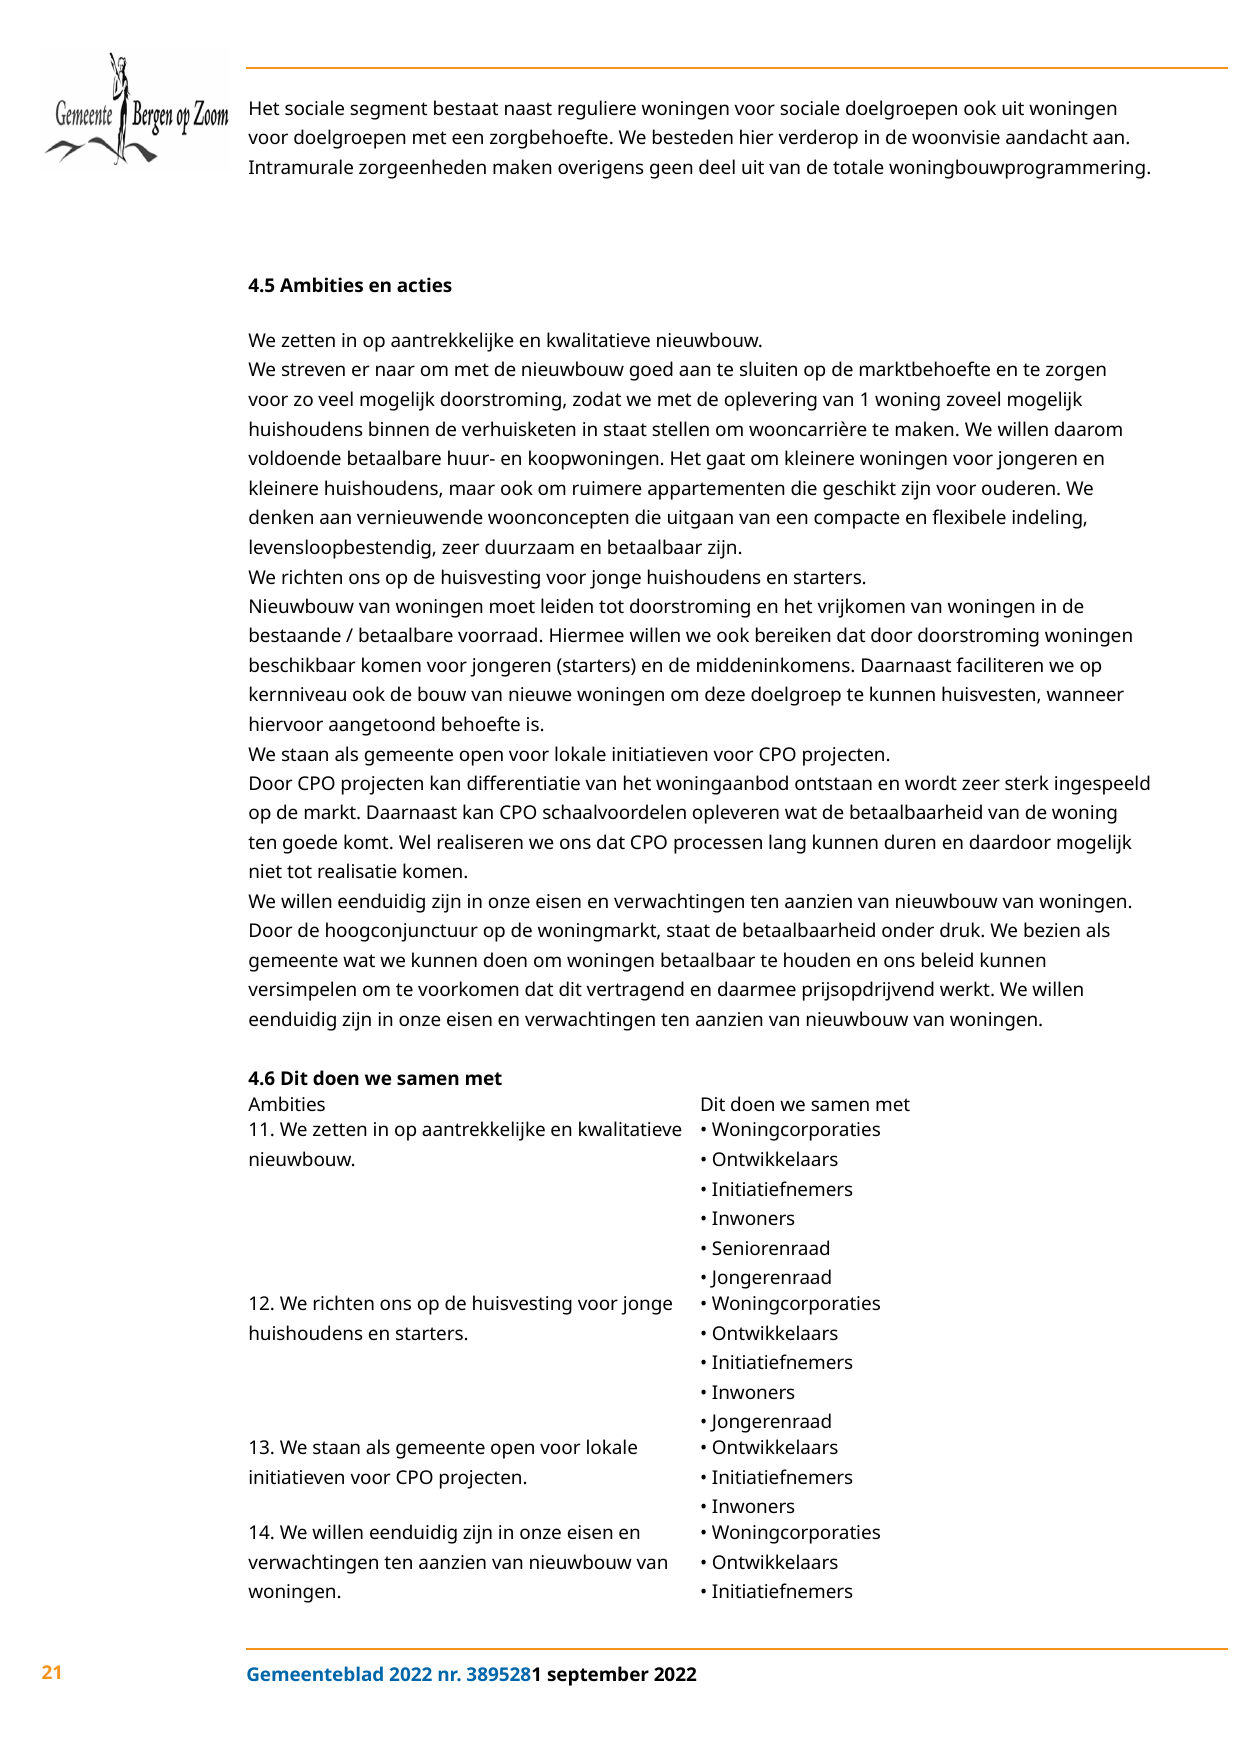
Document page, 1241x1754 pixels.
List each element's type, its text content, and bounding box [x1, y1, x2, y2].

table_cell • Woningcorporaties • Ontwikkelaars • Initiatiefnemers [700, 1519, 1152, 1604]
table_cell • Woningcorporaties • Ontwikkelaars • Initiatiefnemers • Inwoners • Seniorenraad • Jongerenraad [700, 1117, 1152, 1290]
table_cell • Woningcorporaties • Ontwikkelaars • Initiatiefnemers • Inwoners • Jongerenraad [700, 1290, 1152, 1434]
text We streven er naar om met de nieuwbouw goed aan te sluiten op de marktbehoefte en te zorgen voor zo veel mogelijk doorstroming, zodat we met de oplevering van 1 woning zoveel mogelijk huishoudens binnen de verhuisketen in staat stellen om wooncarrière te maken. We willen daarom voldoende betaalbare huur- en koopwoningen. Het gaat om kleinere woningen voor jongeren en kleinere huishoudens, maar ook om ruimere appartementen die geschikt zijn voor ouderen. We denken aan vernieuwende woonconcepten die uitgaan van een compacte en flexibele indeling, levensloopbestendig, zeer duurzaam en betaalbaar zijn. [248, 357, 1152, 560]
table_cell 14. We willen eenduidig zijn in onze eisen en verwachtingen ten aanzien van nieuwbouw van woningen. [248, 1519, 700, 1604]
text 4.5 Ambities en acties [248, 272, 1152, 298]
text Het sociale segment bestaat naast reguliere woningen voor sociale doelgroepen ook uit woningen voor doelgroepen met een zorgbehoefte. We besteden hier verderop in de woonvisie aandacht aan. Intramurale zorgeenheden maken overigens geen deel uit van de totale woningbouwprogrammering. [248, 95, 1152, 180]
table_cell 12. We richten ons op de huisvesting voor jonge huishoudens en starters. [248, 1290, 700, 1434]
table_cell 11. We zetten in op aantrekkelijke en kwalitatieve nieuwbouw. [248, 1117, 700, 1290]
table_cell 13. We staan als gemeente open voor lokale initiatieven voor CPO projecten. [248, 1434, 700, 1519]
picture [41, 47, 231, 172]
table_header We staan als gemeente open voor lokale initiatieven voor CPO projecten. [248, 741, 1152, 767]
table_cell • Ontwikkelaars • Initiatiefnemers • Inwoners [700, 1434, 1152, 1519]
text Door CPO projecten kan differentiatie van het woningaanbod ontstaan en wordt zeer sterk ingespeeld op de markt. Daarnaast kan CPO schaalvoordelen opleveren wat de betaalbaarheid van de woning ten goede komt. Wel realiseren we ons dat CPO processen lang kunnen duren en daardoor mogelijk niet tot realisatie komen. [248, 770, 1152, 884]
table_header We richten ons op de huisvesting voor jonge huishoudens en starters. [248, 564, 1152, 589]
table_header Dit doen we samen met [700, 1091, 1152, 1117]
text Nieuwbouw van woningen moet leiden tot doorstroming en het vrijkomen van woningen in de bestaande / betaalbare voorraad. Hiermee willen we ook bereiken dat door doorstroming woningen beschikbaar komen voor jongeren (starters) en de middeninkomens. Daarnaast faciliteren we op kernniveau ook de bouw van nieuwe woningen om deze doelgroep te kunnen huisvesten, wanneer hiervoor aangetoond behoefte is. [248, 593, 1152, 737]
table_header We zetten in op aantrekkelijke en kwalitatieve nieuwbouw. [248, 328, 1152, 353]
text 4.6 Dit doen we samen met [248, 1065, 1152, 1091]
table_header We willen eenduidig zijn in onze eisen en verwachtingen ten aanzien van nieuwbouw van woningen. [248, 888, 1152, 914]
text Door de hoogconjunctuur op de woningmarkt, staat de betaalbaarheid onder druk. We bezien als gemeente wat we kunnen doen om woningen betaalbaar te houden en ons beleid kunnen versimpelen om te voorkomen dat dit vertragend en daarmee prijsopdrijvend werkt. We willen eenduidig zijn in onze eisen en verwachtingen ten aanzien van nieuwbouw van woningen. [248, 917, 1152, 1032]
table_header Ambities [248, 1091, 700, 1117]
